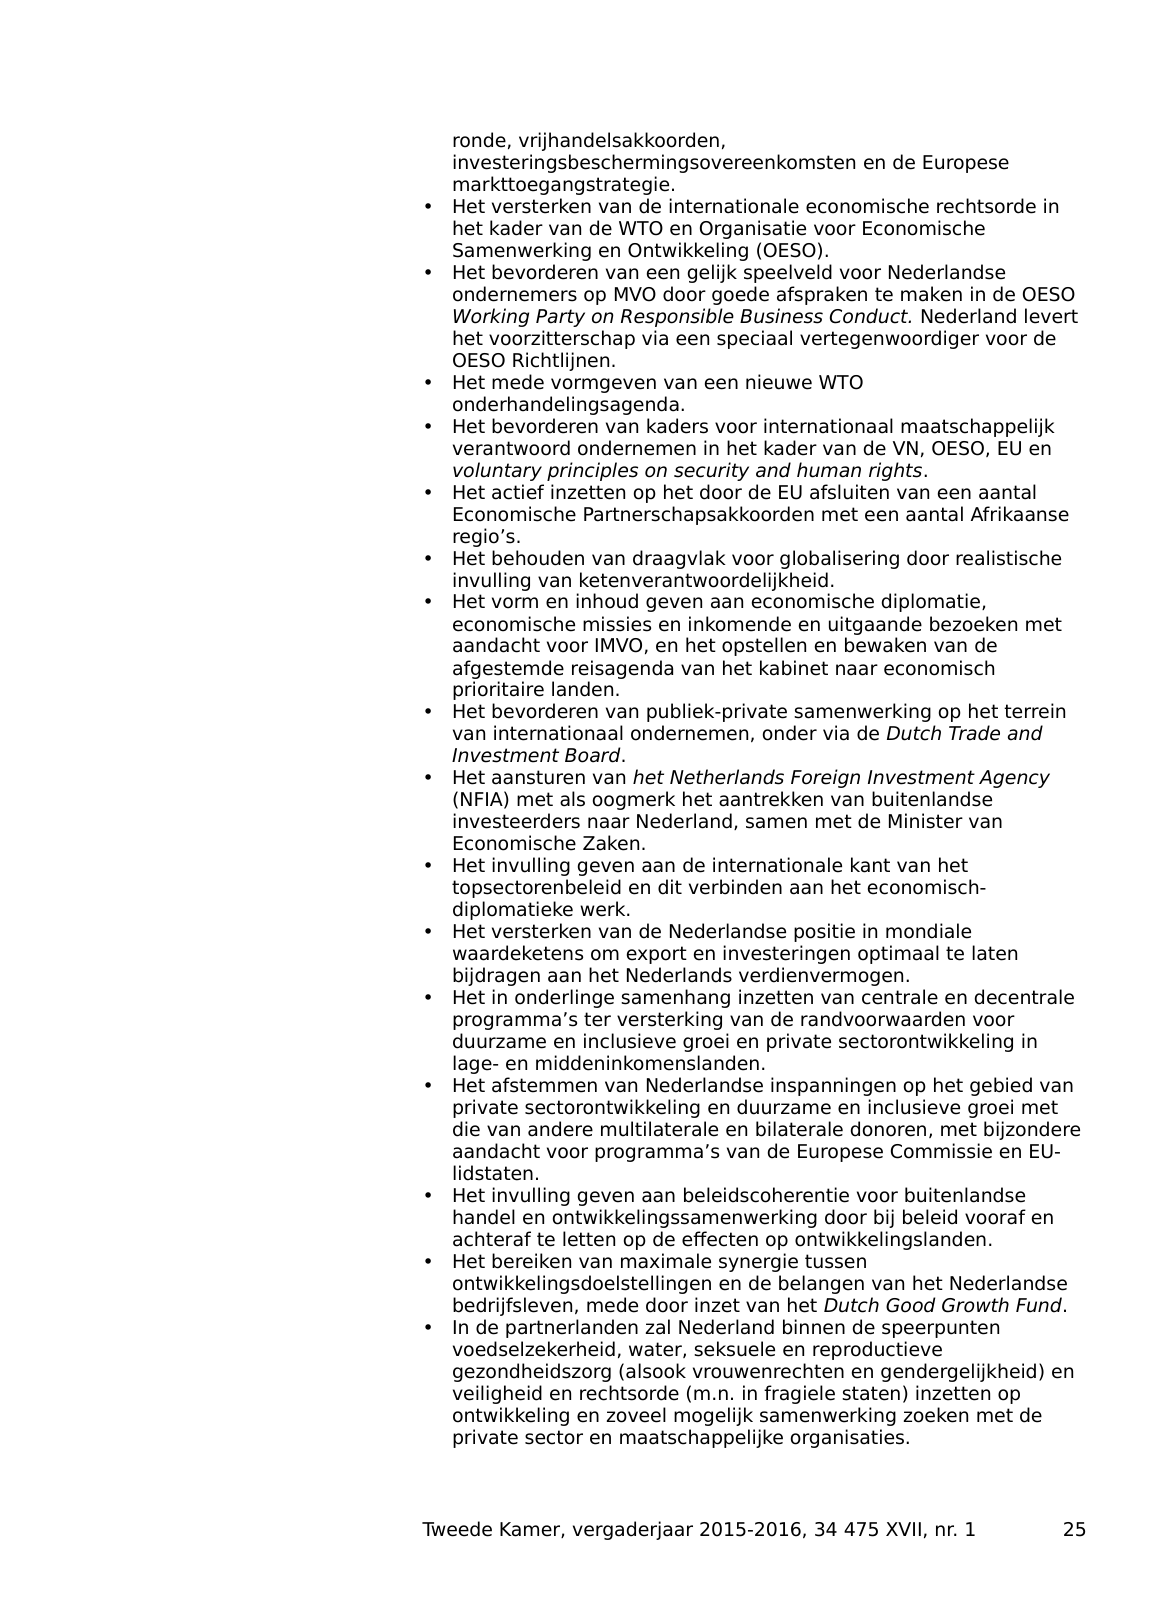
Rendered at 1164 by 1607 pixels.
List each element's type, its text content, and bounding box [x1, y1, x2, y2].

text • Het invulling geven aan de internationale kant van het topsectorenbeleid en dit verbinden aan het economisch-diplomatieke werk. [422, 855, 1087, 921]
text • Het afstemmen van Nederlandse inspanningen op het gebied van private sectorontwikkeling en duurzame en inclusieve groei met die van andere multilaterale en bilaterale donoren, met bijzondere aandacht voor programma’s van de Europese Commissie en EU-lidstaten. [422, 1075, 1087, 1185]
text • Het actief inzetten op het door de EU afsluiten van een aantal Economische Partnerschapsakkoorden met een aantal Afrikaanse regio’s. [422, 482, 1087, 547]
text • Het bevorderen van publiek-private samenwerking op het terrein van internationaal ondernemen, onder via de Dutch Trade and Investment Board. [422, 701, 1087, 767]
text ronde, vrijhandelsakkoorden, investeringsbeschermingsovereenkomsten en de Europese markttoegangstrategie. [422, 130, 1087, 196]
text • Het bereiken van maximale synergie tussen ontwikkelingsdoelstellingen en de belangen van het Nederlandse bedrijfsleven, mede door inzet van het Dutch Good Growth Fund. [422, 1251, 1087, 1317]
text • Het behouden van draagvlak voor globalisering door realistische invulling van ketenverantwoordelijkheid. [422, 547, 1087, 591]
text • Het invulling geven aan beleidscoherentie voor buitenlandse handel en ontwikkelingssamenwerking door bij beleid vooraf en achteraf te letten op de effecten op ontwikkelingslanden. [422, 1185, 1087, 1251]
text • Het vorm en inhoud geven aan economische diplomatie, economische missies en inkomende en uitgaande bezoeken met aandacht voor IMVO, en het opstellen en bewaken van de afgestemde reisagenda van het kabinet naar economisch prioritaire landen. [422, 591, 1087, 701]
text • Het aansturen van het Netherlands Foreign Investment Agency (NFIA) met als oogmerk het aantrekken van buitenlandse investeerders naar Nederland, samen met de Minister van Economische Zaken. [422, 767, 1087, 855]
text • Het bevorderen van een gelijk speelveld voor Nederlandse ondernemers op MVO door goede afspraken te maken in de OESO Working Party on Responsible Business Conduct. Nederland levert het voorzitterschap via een speciaal vertegenwoordiger voor de OESO Richtlijnen. [422, 262, 1087, 372]
text • Het in onderlinge samenhang inzetten van centrale en decentrale programma’s ter versterking van de randvoorwaarden voor duurzame en inclusieve groei en private sectorontwikkeling in lage- en middeninkomenslanden. [422, 987, 1087, 1075]
text • Het versterken van de Nederlandse positie in mondiale waardeketens om export en investeringen optimaal te laten bijdragen aan het Nederlands verdienvermogen. [422, 921, 1087, 987]
text • In de partnerlanden zal Nederland binnen de speerpunten voedselzekerheid, water, seksuele en reproductieve gezondheidszorg (alsook vrouwenrechten en gendergelijkheid) en veiligheid en rechtsorde (m.n. in fragiele staten) inzetten op ontwikkeling en zoveel mogelijk samenwerking zoeken met de private sector en maatschappelijke organisaties. [422, 1317, 1087, 1449]
text • Het bevorderen van kaders voor internationaal maatschappelijk verantwoord ondernemen in het kader van de VN, OESO, EU en voluntary principles on security and human rights. [422, 416, 1087, 482]
text • Het versterken van de internationale economische rechtsorde in het kader van de WTO en Organisatie voor Economische Samenwerking en Ontwikkeling (OESO). [422, 196, 1087, 262]
text • Het mede vormgeven van een nieuwe WTO onderhandelingsagenda. [422, 372, 1087, 416]
